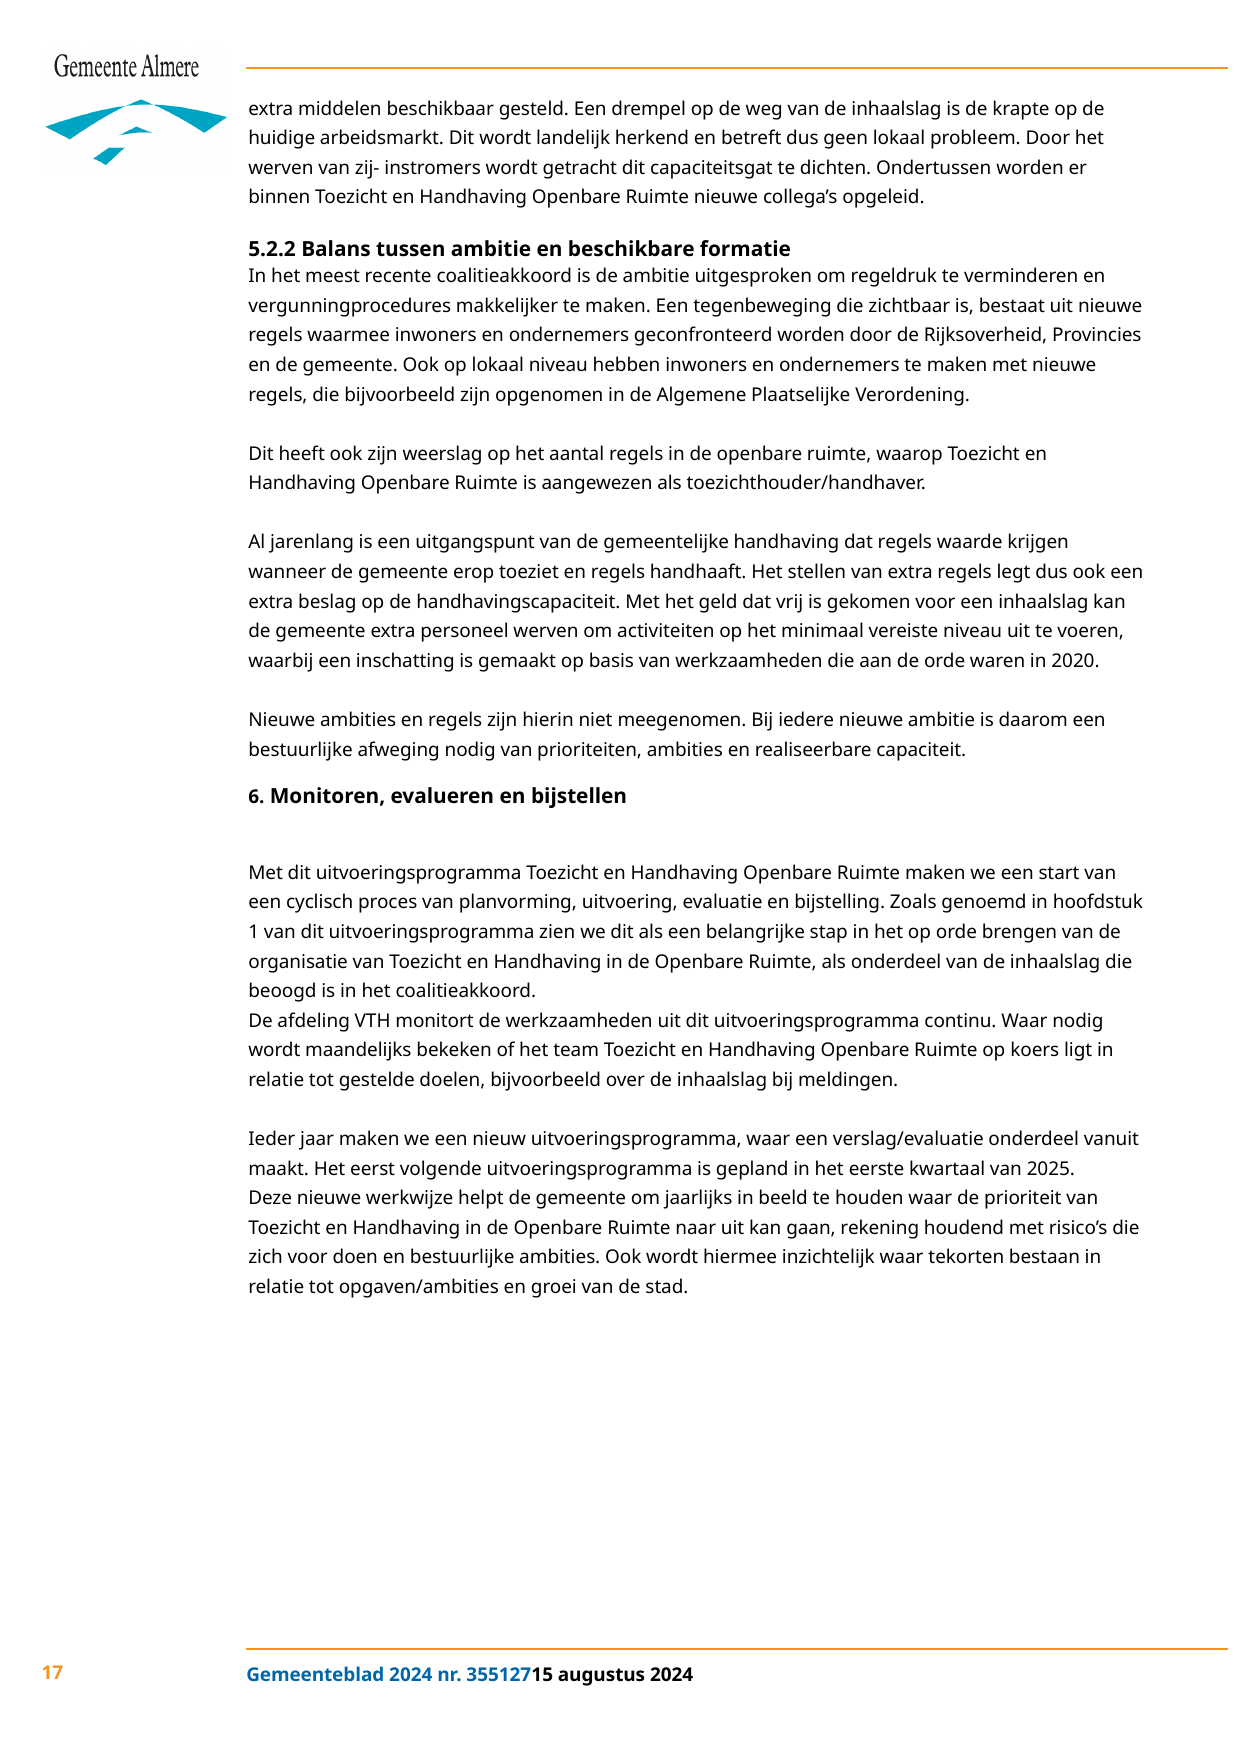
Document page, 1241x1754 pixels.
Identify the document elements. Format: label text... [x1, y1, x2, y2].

text Ieder jaar maken we een nieuw uitvoeringsprogramma, waar een verslag/evaluatie onderdeel vanuit maakt. Het eerst volgende uitvoeringsprogramma is gepland in het eerste kwartaal van 2025. [248, 1125, 1152, 1181]
text In het meest recente coalitieakkoord is de ambitie uitgesproken om regeldruk te verminderen en vergunningprocedures makkelijker te maken. Een tegenbeweging die zichtbaar is, bestaat uit nieuwe regels waarmee inwoners en ondernemers geconfronteerd worden door de Rijksoverheid, Provincies en de gemeente. Ook op lokaal niveau hebben inwoners en ondernemers te maken met nieuwe regels, die bijvoorbeeld zijn opgenomen in de Algemene Plaatselijke Verordening. [248, 262, 1152, 406]
picture [41, 47, 231, 172]
text Deze nieuwe werkwijze helpt de gemeente om jaarlijks in beeld te houden waar de prioriteit van Toezicht en Handhaving in de Openbare Ruimte naar uit kan gaan, rekening houdend met risico’s die zich voor doen en bestuurlijke ambities. Ook wordt hiermee inzichtelijk waar tekorten bestaan in relatie tot opgaven/ambities en groei van de stad. [248, 1184, 1152, 1299]
text Nieuwe ambities en regels zijn hierin niet meegenomen. Bij iedere nieuwe ambitie is daarom een bestuurlijke afweging nodig van prioriteiten, ambities en realiseerbare capaciteit. [248, 706, 1152, 761]
text Al jarenlang is een uitgangspunt van de gemeentelijke handhaving dat regels waarde krijgen wanneer de gemeente erop toeziet en regels handhaaft. Het stellen van extra regels legt dus ook een extra beslag op de handhavingscapaciteit. Met het geld dat vrij is gekomen voor een inhaalslag kan de gemeente extra personeel werven om activiteiten op het minimaal vereiste niveau uit te voeren, waarbij een inschatting is gemaakt op basis van werkzaamheden die aan de orde waren in 2020. [248, 529, 1152, 673]
text Met dit uitvoeringsprogramma Toezicht en Handhaving Openbare Ruimte maken we een start van een cyclisch proces van planvorming, uitvoering, evaluatie en bijstelling. Zoals genoemd in hoofdstuk 1 van dit uitvoeringsprogramma zien we dit als een belangrijke stap in het op orde brengen van de organisatie van Toezicht en Handhaving in de Openbare Ruimte, als onderdeel van de inhaalslag die beoogd is in het coalitieakkoord. [248, 859, 1152, 1003]
text De afdeling VTH monitort de werkzaamheden uit dit uitvoeringsprogramma continu. Waar nodig wordt maandelijks bekeken of het team Toezicht en Handhaving Openbare Ruimte op koers ligt in relatie tot gestelde doelen, bijvoorbeeld over de inhaalslag bij meldingen. [248, 1007, 1152, 1092]
text extra middelen beschikbaar gesteld. Een drempel op de weg van de inhaalslag is de krapte op de huidige arbeidsmarkt. Dit wordt landelijk herkend en betreft dus geen lokaal probleem. Door het werven van zij- instromers wordt getracht dit capaciteitsgat te dichten. Ondertussen worden er binnen Toezicht en Handhaving Openbare Ruimte nieuwe collega’s opgeleid. [248, 95, 1152, 209]
text 5.2.2 Balans tussen ambitie en beschikbare formatie [248, 234, 1152, 262]
text 6. Monitoren, evalueren en bijstellen [248, 781, 1152, 810]
text Dit heeft ook zijn weerslag op het aantal regels in de openbare ruimte, waarop Toezicht en Handhaving Openbare Ruimte is aangewezen als toezichthouder/handhaver. [248, 440, 1152, 495]
